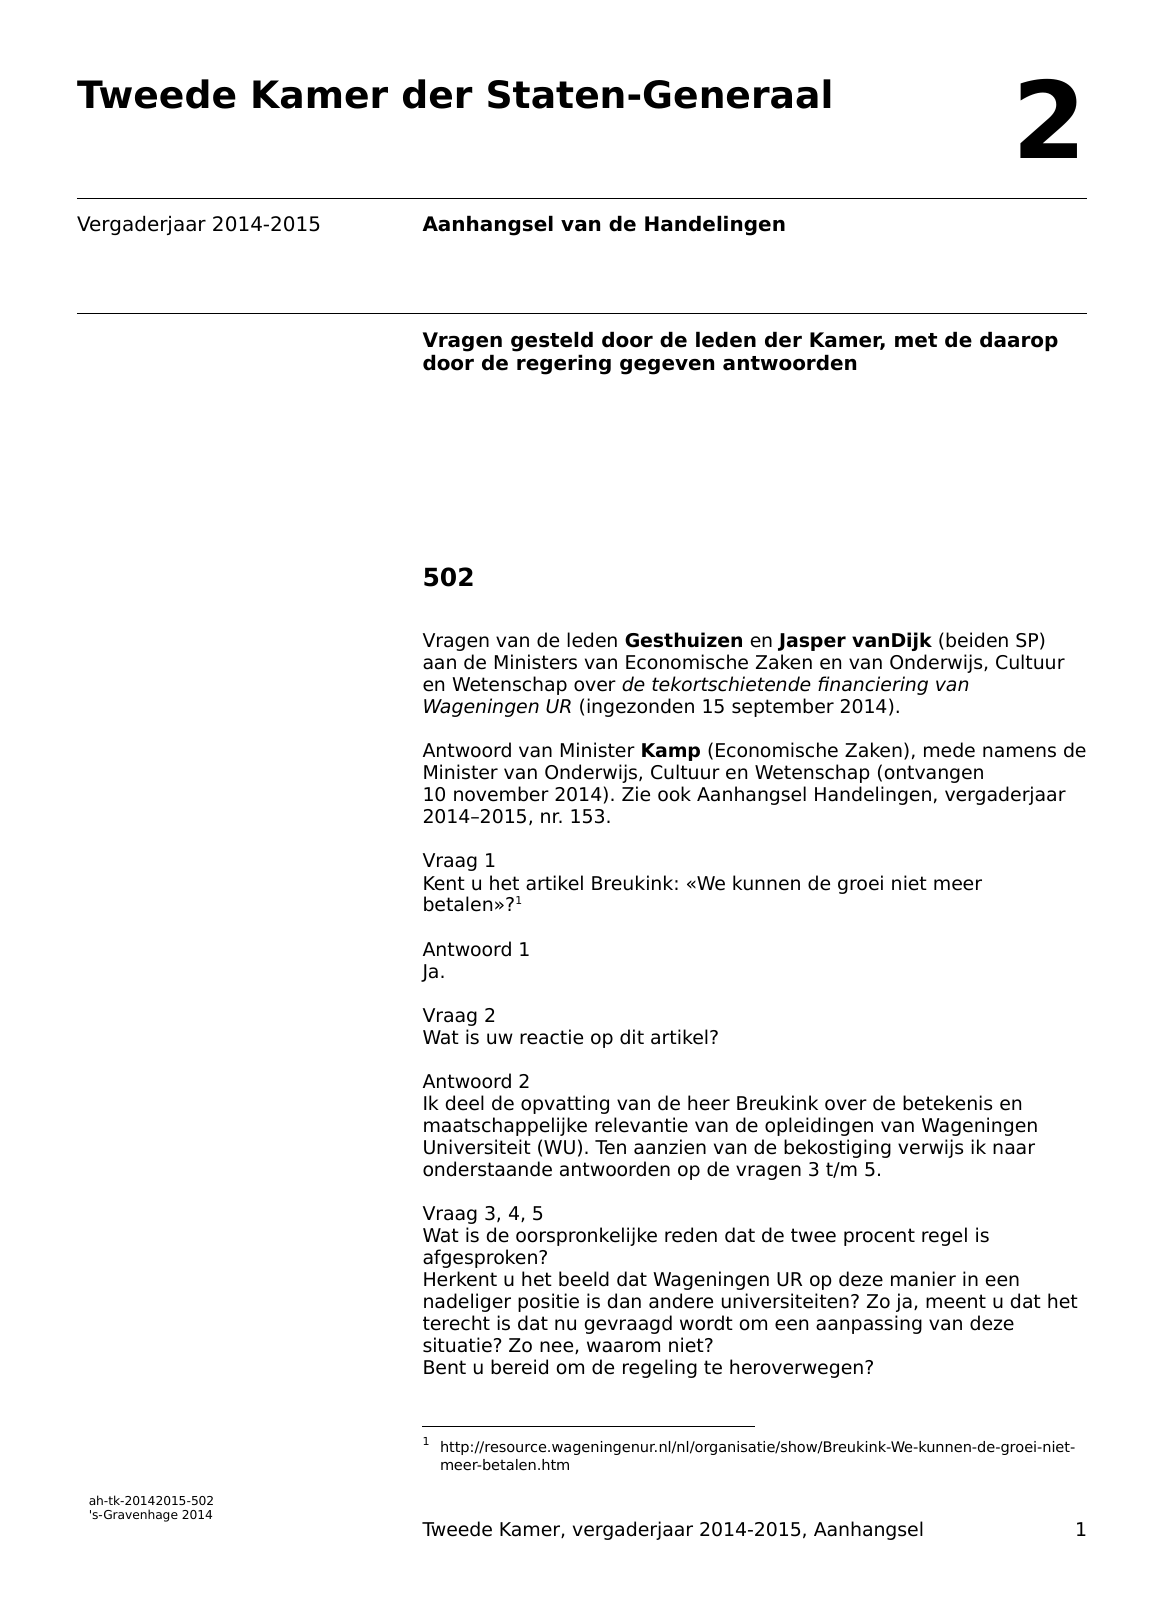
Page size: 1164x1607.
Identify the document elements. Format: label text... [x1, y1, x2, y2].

text ah-tk-20142015-502 [88, 1494, 323, 1508]
text 502 [422, 563, 1087, 592]
table_cell Vragen gesteld door de leden der Kamer, met de daarop door de regering gegeven antwoorden [422, 314, 1087, 375]
table_header Tweede Kamer der Staten-Generaal [77, 59, 886, 198]
text Ja. [422, 961, 1087, 982]
text Vraag 3, 4, 5 [422, 1203, 1087, 1225]
text http://resource.wageningenur.nl/nl/organisatie/show/Breukink-We-kunnen-de-groei-niet-meer-betalen.htm [422, 1435, 1087, 1474]
text Vragen van de leden Gesthuizen en Jasper vanDijk (beiden SP) aan de Ministers van Economische Zaken en van Onderwijs, Cultuur en Wetenschap over de tekortschietende financiering van Wageningen UR (ingezonden 15 september 2014). [422, 630, 1087, 718]
text Vraag 2 [422, 1005, 1087, 1027]
text Kent u het artikel Breukink: «We kunnen de groei niet meer betalen»? [422, 872, 1087, 916]
text Herkent u het beeld dat Wageningen UR op deze manier in een nadeliger positie is dan andere universiteiten? Zo ja, meent u dat het terecht is dat nu gevraagd wordt om een aanpassing van deze situatie? Zo nee, waarom niet? [422, 1269, 1087, 1357]
table_cell Vergaderjaar 2014-2015 [77, 199, 422, 313]
text Ik deel de opvatting van de heer Breukink over de betekenis en maatschappelijke relevantie van de opleidingen van Wageningen Universiteit (WU). Ten aanzien van de bekostiging verwijs ik naar onderstaande antwoorden op de vragen 3 t/m 5. [422, 1093, 1087, 1181]
text Vraag 1 [422, 850, 1087, 872]
table_header 2 [886, 59, 1087, 198]
text 's-Gravenhage 2014 [88, 1508, 323, 1522]
text Wat is uw reactie op dit artikel? [422, 1027, 1087, 1049]
text Bent u bereid om de regeling te heroverwegen? [422, 1357, 1087, 1379]
text Antwoord 1 [422, 938, 1087, 961]
table_cell [77, 314, 422, 375]
table_cell Aanhangsel van de Handelingen [422, 199, 1087, 313]
text Antwoord 2 [422, 1071, 1087, 1093]
text Wat is de oorspronkelijke reden dat de twee procent regel is afgesproken? [422, 1225, 1087, 1269]
text Antwoord van Minister Kamp (Economische Zaken), mede namens de Minister van Onderwijs, Cultuur en Wetenschap (ontvangen 10 november 2014). Zie ook Aanhangsel Handelingen, vergaderjaar 2014–2015, nr. 153. [422, 740, 1087, 828]
